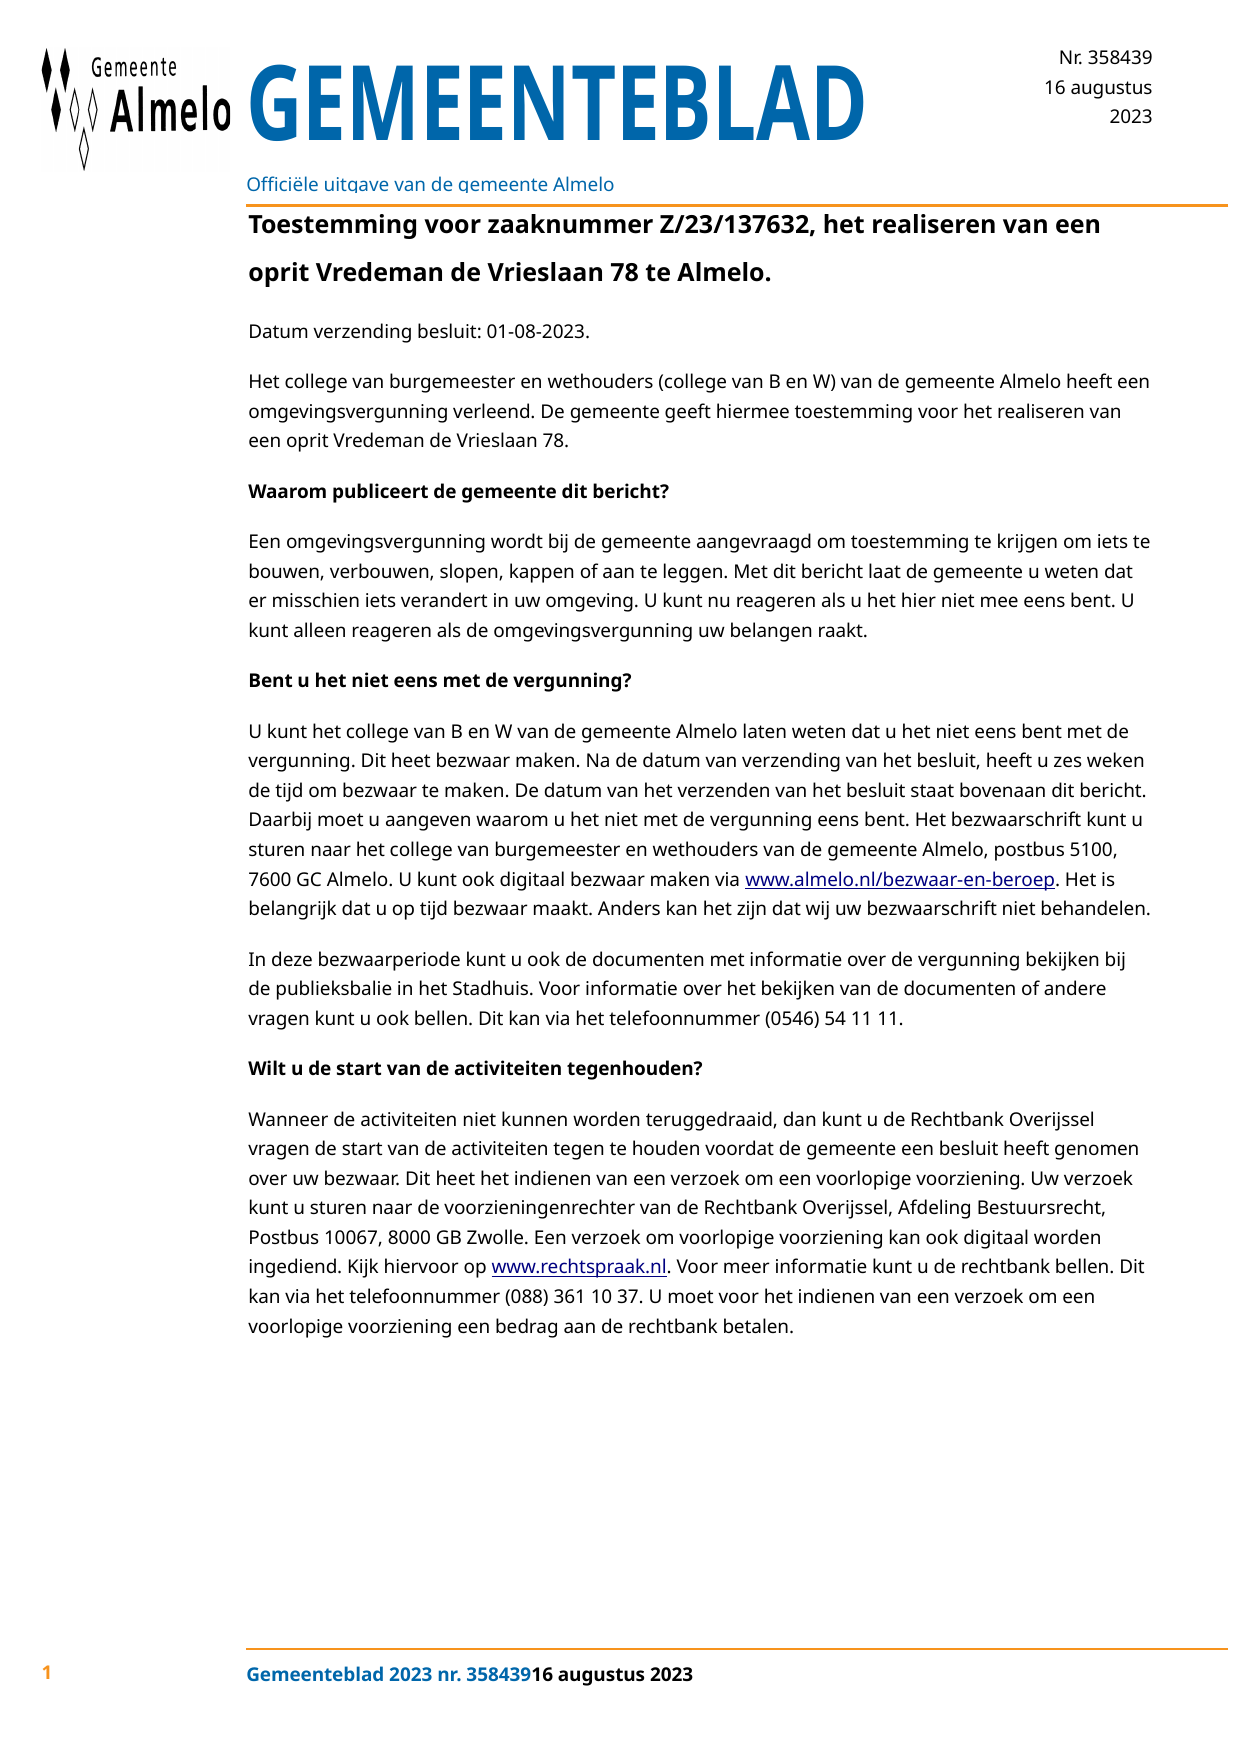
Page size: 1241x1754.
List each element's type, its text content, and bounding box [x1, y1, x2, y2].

text Toestemming voor zaaknummer Z/23/137632, het realiseren van een oprit Vredeman de Vrieslaan 78 te Almelo. [248, 207, 1152, 288]
text Wilt u de start van de activiteiten tegenhouden? [248, 1055, 1152, 1081]
text U kunt het college van B en W van de gemeente Almelo laten weten dat u het niet eens bent met de vergunning. Dit heet bezwaar maken. Na de datum van verzending van het besluit, heeft u zes weken de tijd om bezwaar te maken. De datum van het verzenden van het besluit staat bovenaan dit bericht. Daarbij moet u aangeven waarom u het niet met de vergunning eens bent. Het bezwaarschrift kunt u sturen naar het college van burgemeester en wethouders van de gemeente Almelo, postbus 5100, 7600 GC Almelo. U kunt ook digitaal bezwaar maken via www.almelo.nl/bezwaar-en-beroep. Het is belangrijk dat u op tijd bezwaar maakt. Anders kan het zijn dat wij uw bezwaarschrift niet behandelen. [248, 718, 1152, 921]
picture [41, 47, 231, 172]
text Het college van burgemeester en wethouders (college van B en W) van de gemeente Almelo heeft een omgevingsvergunning verleend. De gemeente geeft hiermee toestemming voor het realiseren van een oprit Vredeman de Vrieslaan 78. [248, 368, 1152, 453]
text Bent u het niet eens met de vergunning? [248, 667, 1152, 693]
text Een omgevingsvergunning wordt bij de gemeente aangevraagd om toestemming te krijgen om iets te bouwen, verbouwen, slopen, kappen of aan te leggen. Met dit bericht laat de gemeente u weten dat er misschien iets verandert in uw omgeving. U kunt nu reageren als u het hier niet mee eens bent. U kunt alleen reageren als de omgevingsvergunning uw belangen raakt. [248, 528, 1152, 643]
text In deze bezwaarperiode kunt u ook de documenten met informatie over de vergunning bekijken bij de publieksbalie in het Stadhuis. Voor informatie over het bekijken van de documenten of andere vragen kunt u ook bellen. Dit kan via het telefoonnummer (0546) 54 11 11. [248, 946, 1152, 1031]
text Wanneer de activiteiten niet kunnen worden teruggedraaid, dan kunt u de Rechtbank Overijssel vragen de start van de activiteiten tegen te houden voordat de gemeente een besluit heeft genomen over uw bezwaar. Dit heet het indienen van een verzoek om een voorlopige voorziening. Uw verzoek kunt u sturen naar de voorzieningenrechter van de Rechtbank Overijssel, Afdeling Bestuursrecht, Postbus 10067, 8000 GB Zwolle. Een verzoek om voorlopige voorziening kan ook digitaal worden ingediend. Kijk hiervoor op www.rechtspraak.nl. Voor meer informatie kunt u de rechtbank bellen. Dit kan via het telefoonnummer (088) 361 10 37. U moet voor het indienen van een verzoek om een voorlopige voorziening een bedrag aan de rechtbank betalen. [248, 1106, 1152, 1339]
text Waarom publiceert de gemeente dit bericht? [248, 478, 1152, 504]
text Datum verzending besluit: 01-08-2023. [248, 318, 1152, 344]
